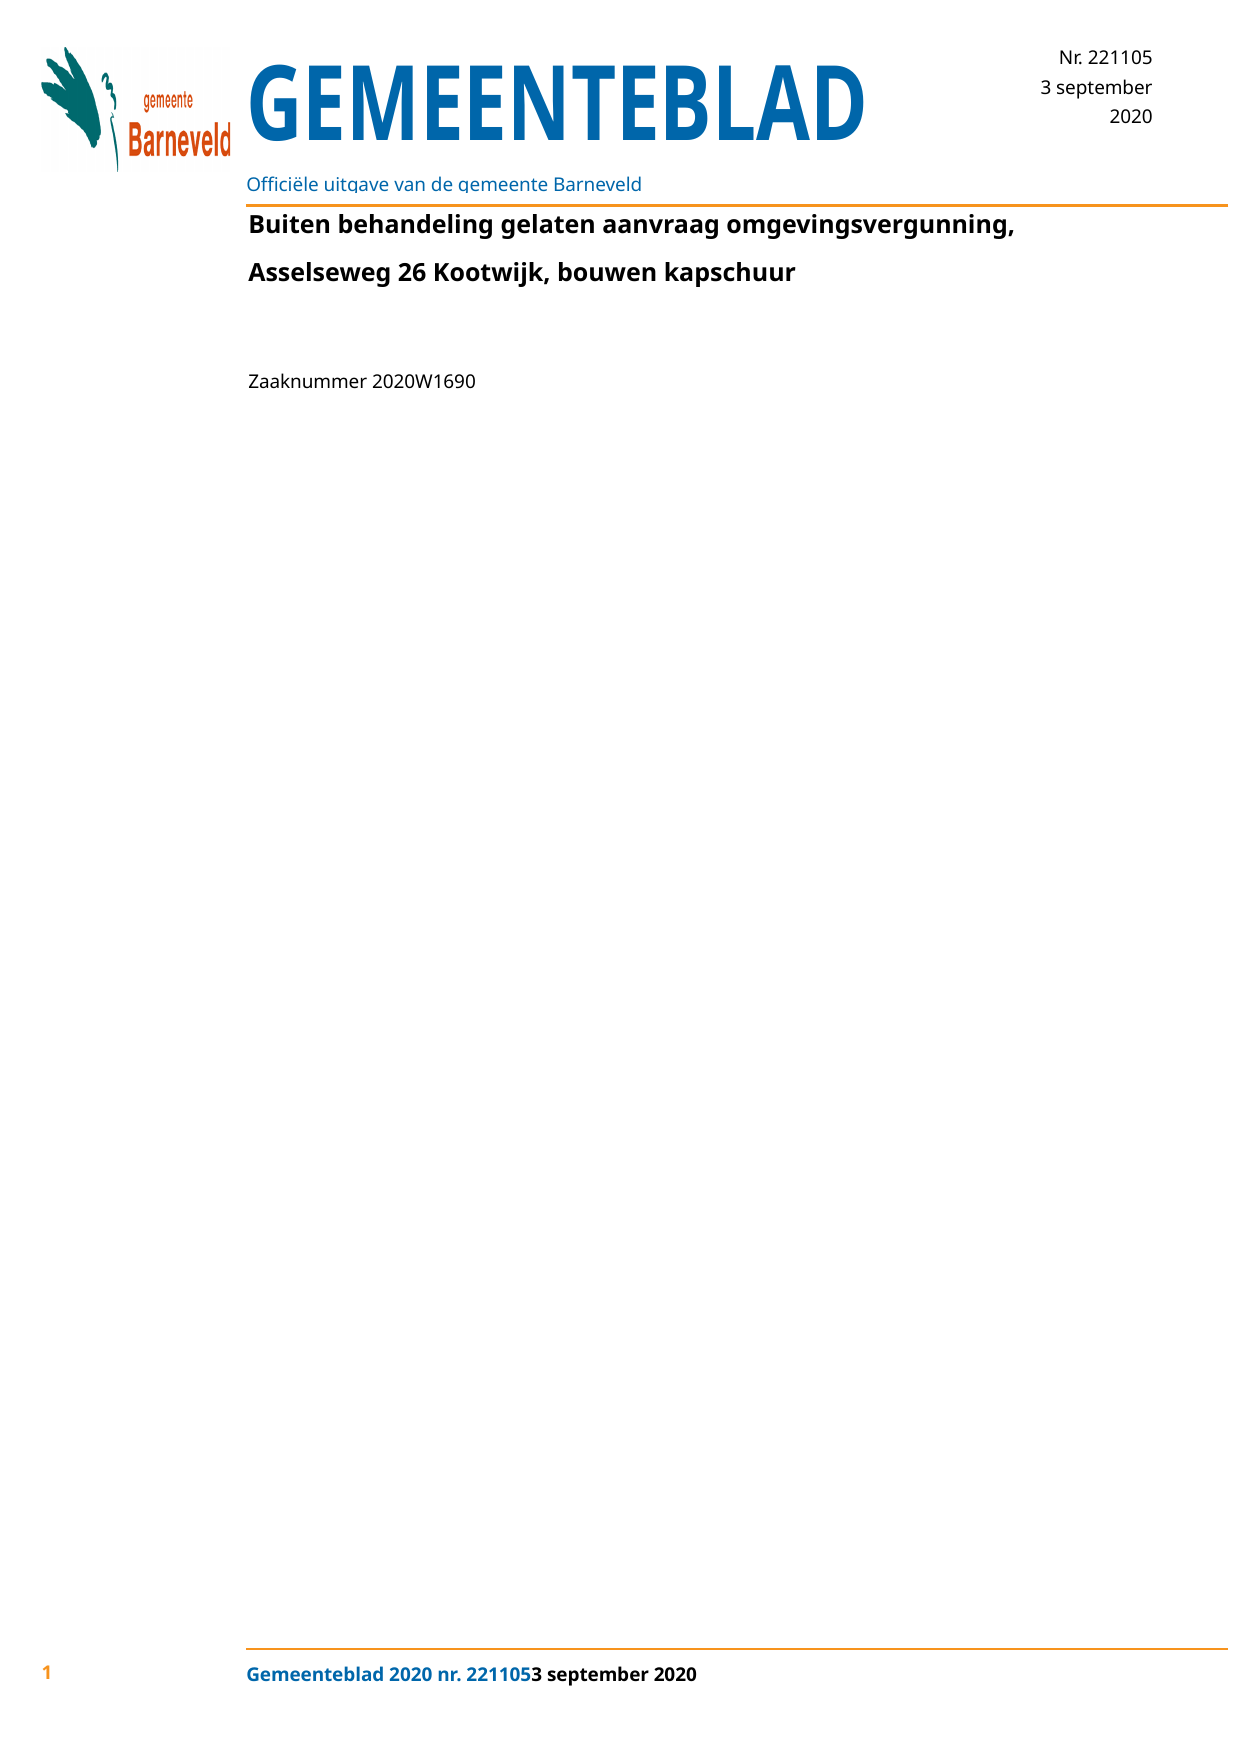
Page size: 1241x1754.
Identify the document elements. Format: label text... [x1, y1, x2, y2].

text Zaaknummer 2020W1690 [248, 368, 1152, 394]
text Buiten behandeling gelaten aanvraag omgevingsvergunning, Asselseweg 26 Kootwijk, bouwen kapschuur [248, 207, 1152, 288]
picture [41, 47, 231, 172]
